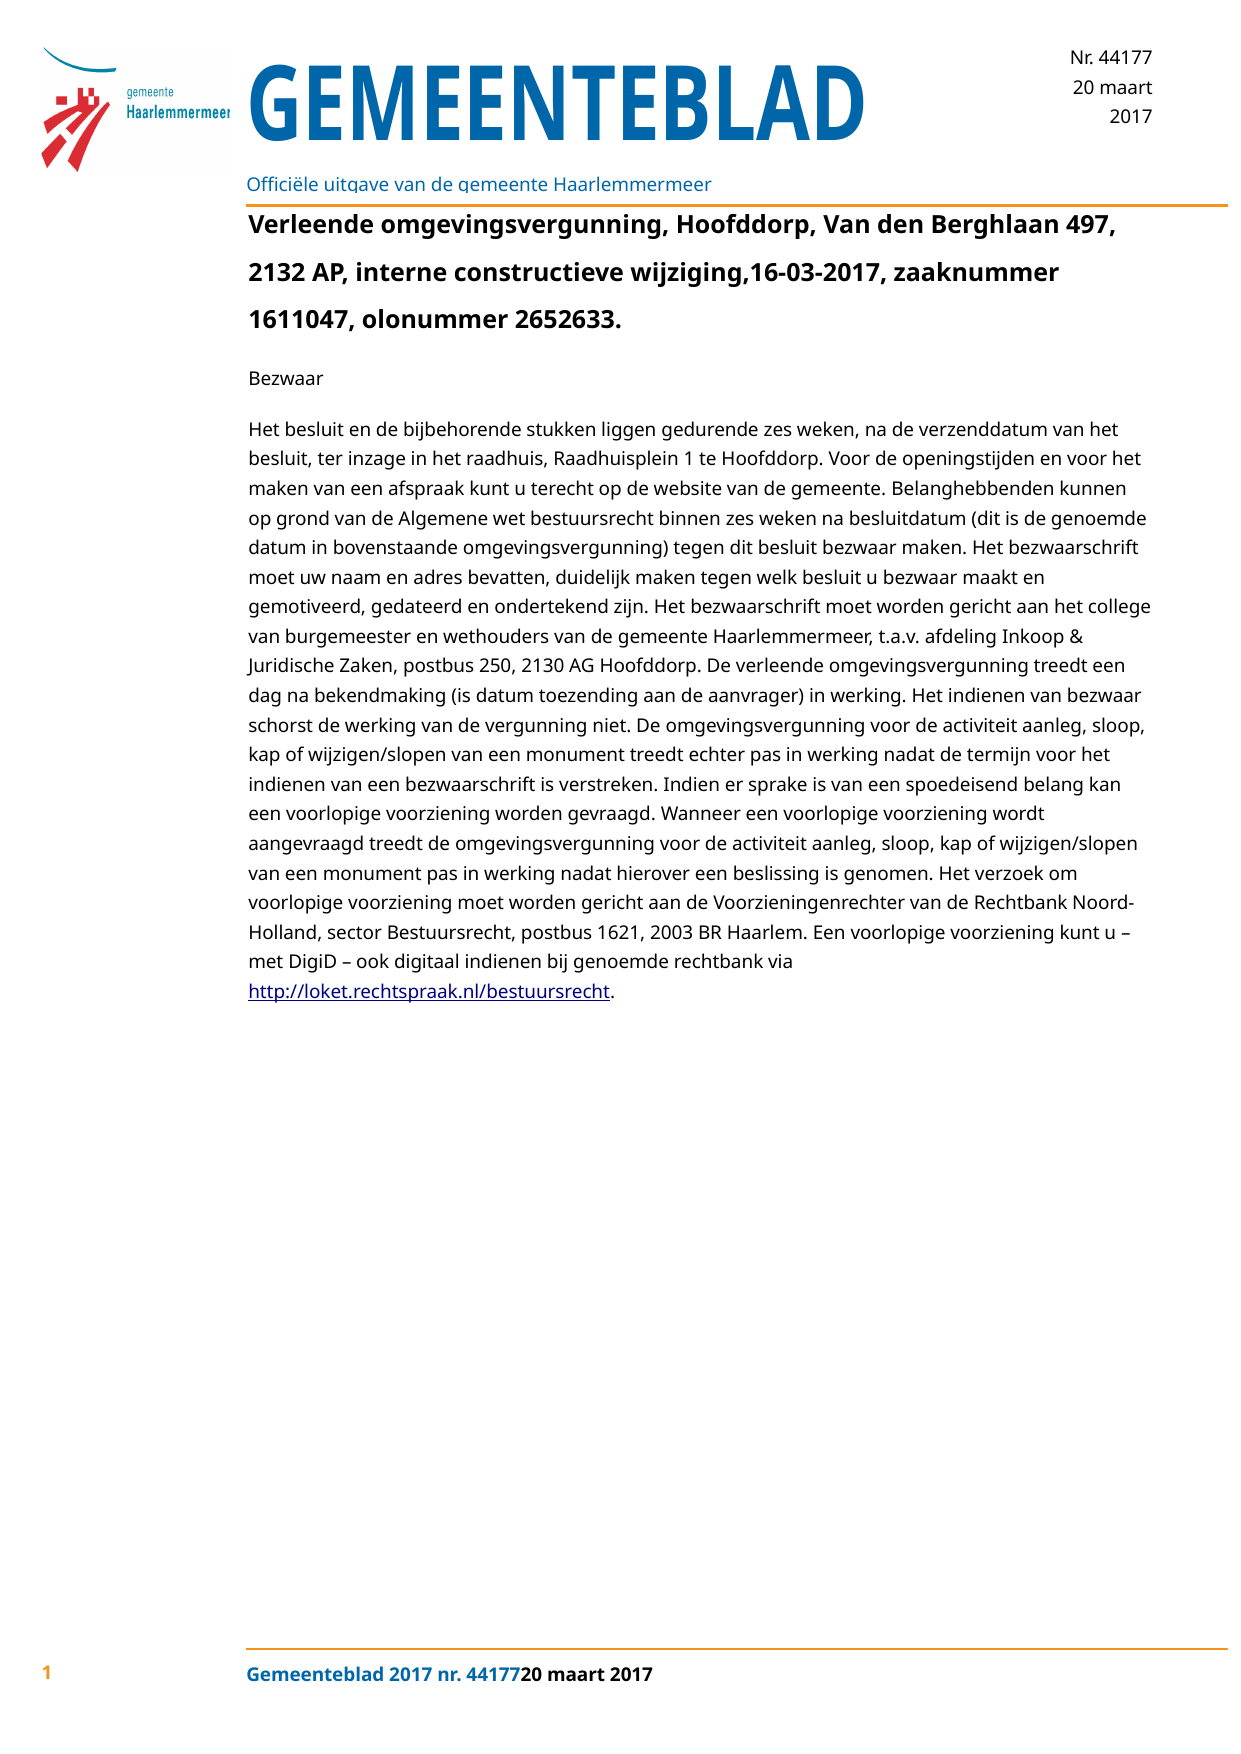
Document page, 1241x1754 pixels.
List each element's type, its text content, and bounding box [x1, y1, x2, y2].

text Het besluit en de bijbehorende stukken liggen gedurende zes weken, na de verzenddatum van het besluit, ter inzage in het raadhuis, Raadhuisplein 1 te Hoofddorp. Voor de openingstijden en voor het maken van een afspraak kunt u terecht op de website van de gemeente. Belanghebbenden kunnen op grond van de Algemene wet bestuursrecht binnen zes weken na besluitdatum (dit is de genoemde datum in bovenstaande omgevingsvergunning) tegen dit besluit bezwaar maken. Het bezwaarschrift moet uw naam en adres bevatten, duidelijk maken tegen welk besluit u bezwaar maakt en gemotiveerd, gedateerd en ondertekend zijn. Het bezwaarschrift moet worden gericht aan het college van burgemeester en wethouders van de gemeente Haarlemmermeer, t.a.v. afdeling Inkoop & Juridische Zaken, postbus 250, 2130 AG Hoofddorp. De verleende omgevingsvergunning treedt een dag na bekendmaking (is datum toezending aan de aanvrager) in werking. Het indienen van bezwaar schorst de werking van de vergunning niet. De omgevingsvergunning voor de activiteit aanleg, sloop, kap of wijzigen/slopen van een monument treedt echter pas in werking nadat de termijn voor het indienen van een bezwaarschrift is verstreken. Indien er sprake is van een spoedeisend belang kan een voorlopige voorziening worden gevraagd. Wanneer een voorlopige voorziening wordt aangevraagd treedt de omgevingsvergunning voor de activiteit aanleg, sloop, kap of wijzigen/slopen van een monument pas in werking nadat hierover een beslissing is genomen. Het verzoek om voorlopige voorziening moet worden gericht aan de Voorzieningenrechter van de Rechtbank Noord-Holland, sector Bestuursrecht, postbus 1621, 2003 BR Haarlem. Een voorlopige voorziening kunt u – met DigiD – ook digitaal indienen bij genoemde rechtbank via http://loket.rechtspraak.nl/bestuursrecht. [248, 416, 1152, 1004]
text Verleende omgevingsvergunning, Hoofddorp, Van den Berghlaan 497, 2132 AP, interne constructieve wijziging,16-03-2017, zaaknummer 1611047, olonummer 2652633. [248, 207, 1152, 336]
text Bezwaar [248, 366, 1152, 391]
picture [41, 47, 231, 172]
